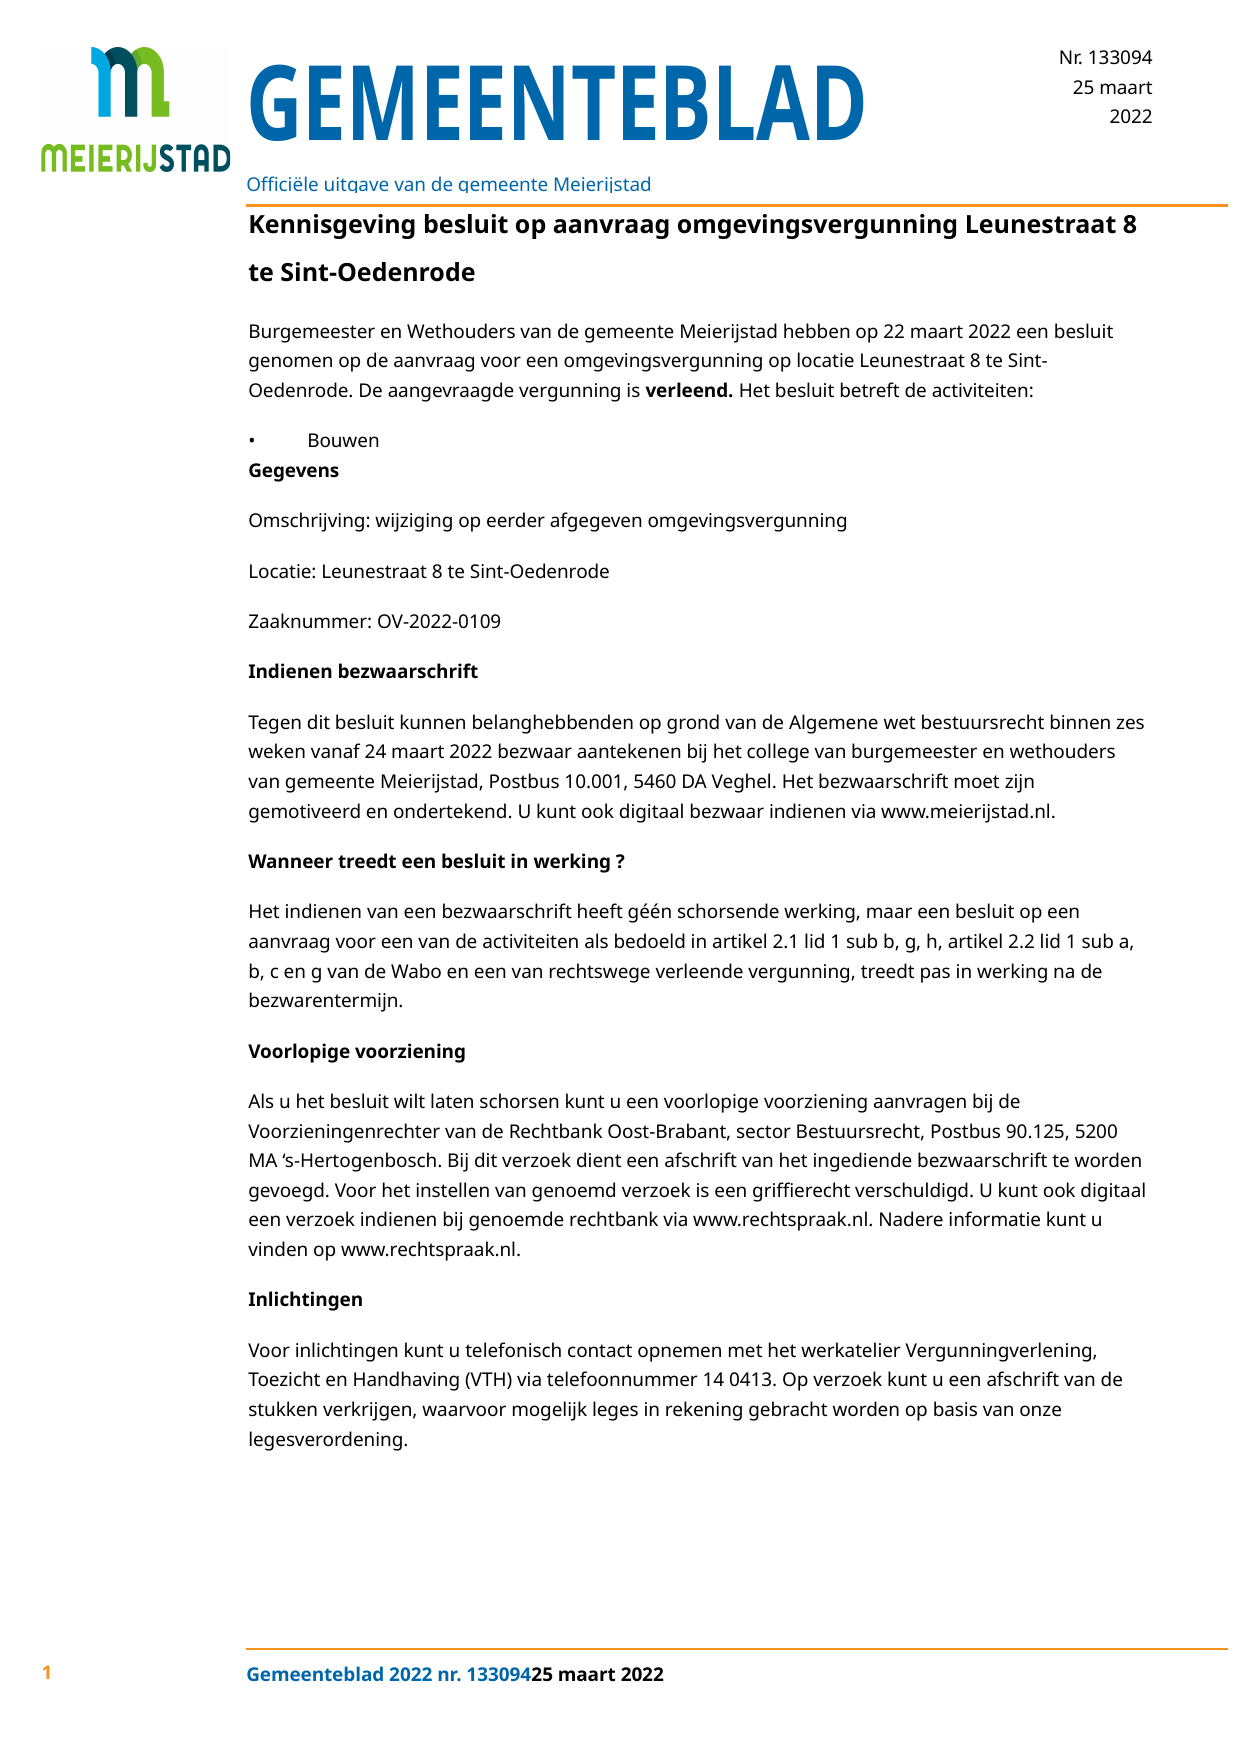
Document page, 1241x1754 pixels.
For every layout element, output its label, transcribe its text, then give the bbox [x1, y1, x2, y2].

text Tegen dit besluit kunnen belanghebbenden op grond van de Algemene wet bestuursrecht binnen zes weken vanaf 24 maart 2022 bezwaar aantekenen bij het college van burgemeester en wethouders van gemeente Meierijstad, Postbus 10.001, 5460 DA Veghel. Het bezwaarschrift moet zijn gemotiveerd en ondertekend. U kunt ook digitaal bezwaar indienen via www.meierijstad.nl. [248, 709, 1152, 824]
text Zaaknummer: OV-2022-0109 [248, 608, 1152, 634]
text Voor inlichtingen kunt u telefonisch contact opnemen met het werkatelier Vergunningverlening, Toezicht en Handhaving (VTH) via telefoonnummer 14 0413. Op verzoek kunt u een afschrift van de stukken verkrijgen, waarvoor mogelijk leges in rekening gebracht worden op basis van onze legesverordening. [248, 1337, 1152, 1452]
text Het indienen van een bezwaarschrift heeft géén schorsende werking, maar een besluit op een aanvraag voor een van de activiteiten als bedoeld in artikel 2.1 lid 1 sub b, g, h, artikel 2.2 lid 1 sub a, b, c en g van de Wabo en een van rechtswege verleende vergunning, treedt pas in werking na de bezwarentermijn. [248, 899, 1152, 1013]
text Gegevens [248, 457, 1152, 483]
text Als u het besluit wilt laten schorsen kunt u een voorlopige voorziening aanvragen bij de Voorzieningenrechter van de Rechtbank Oost-Brabant, sector Bestuursrecht, Postbus 90.125, 5200 MA ‘s-Hertogenbosch. Bij dit verzoek dient een afschrift van het ingediende bezwaarschrift te worden gevoegd. Voor het instellen van genoemd verzoek is een griffierecht verschuldigd. U kunt ook digitaal een verzoek indienen bij genoemde rechtbank via www.rechtspraak.nl. Nadere informatie kunt u vinden op www.rechtspraak.nl. [248, 1088, 1152, 1262]
text Inlichtingen [248, 1287, 1152, 1312]
text Burgemeester en Wethouders van de gemeente Meierijstad hebben op 22 maart 2022 een besluit genomen op de aanvraag voor een omgevingsvergunning op locatie Leunestraat 8 te Sint-Oedenrode. De aangevraagde vergunning is verleend. Het besluit betreft de activiteiten: [248, 318, 1152, 403]
text Kennisgeving besluit op aanvraag omgevingsvergunning Leunestraat 8 te Sint-Oedenrode [248, 207, 1152, 288]
text Indienen bezwaarschrift [248, 659, 1152, 684]
text Wanneer treedt een besluit in werking ? [248, 848, 1152, 874]
text Omschrijving: wijziging op eerder afgegeven omgevingsvergunning [248, 507, 1152, 533]
list Bouwen [248, 427, 1152, 453]
text Locatie: Leunestraat 8 te Sint-Oedenrode [248, 558, 1152, 584]
text Voorlopige voorziening [248, 1038, 1152, 1064]
picture [41, 47, 231, 172]
